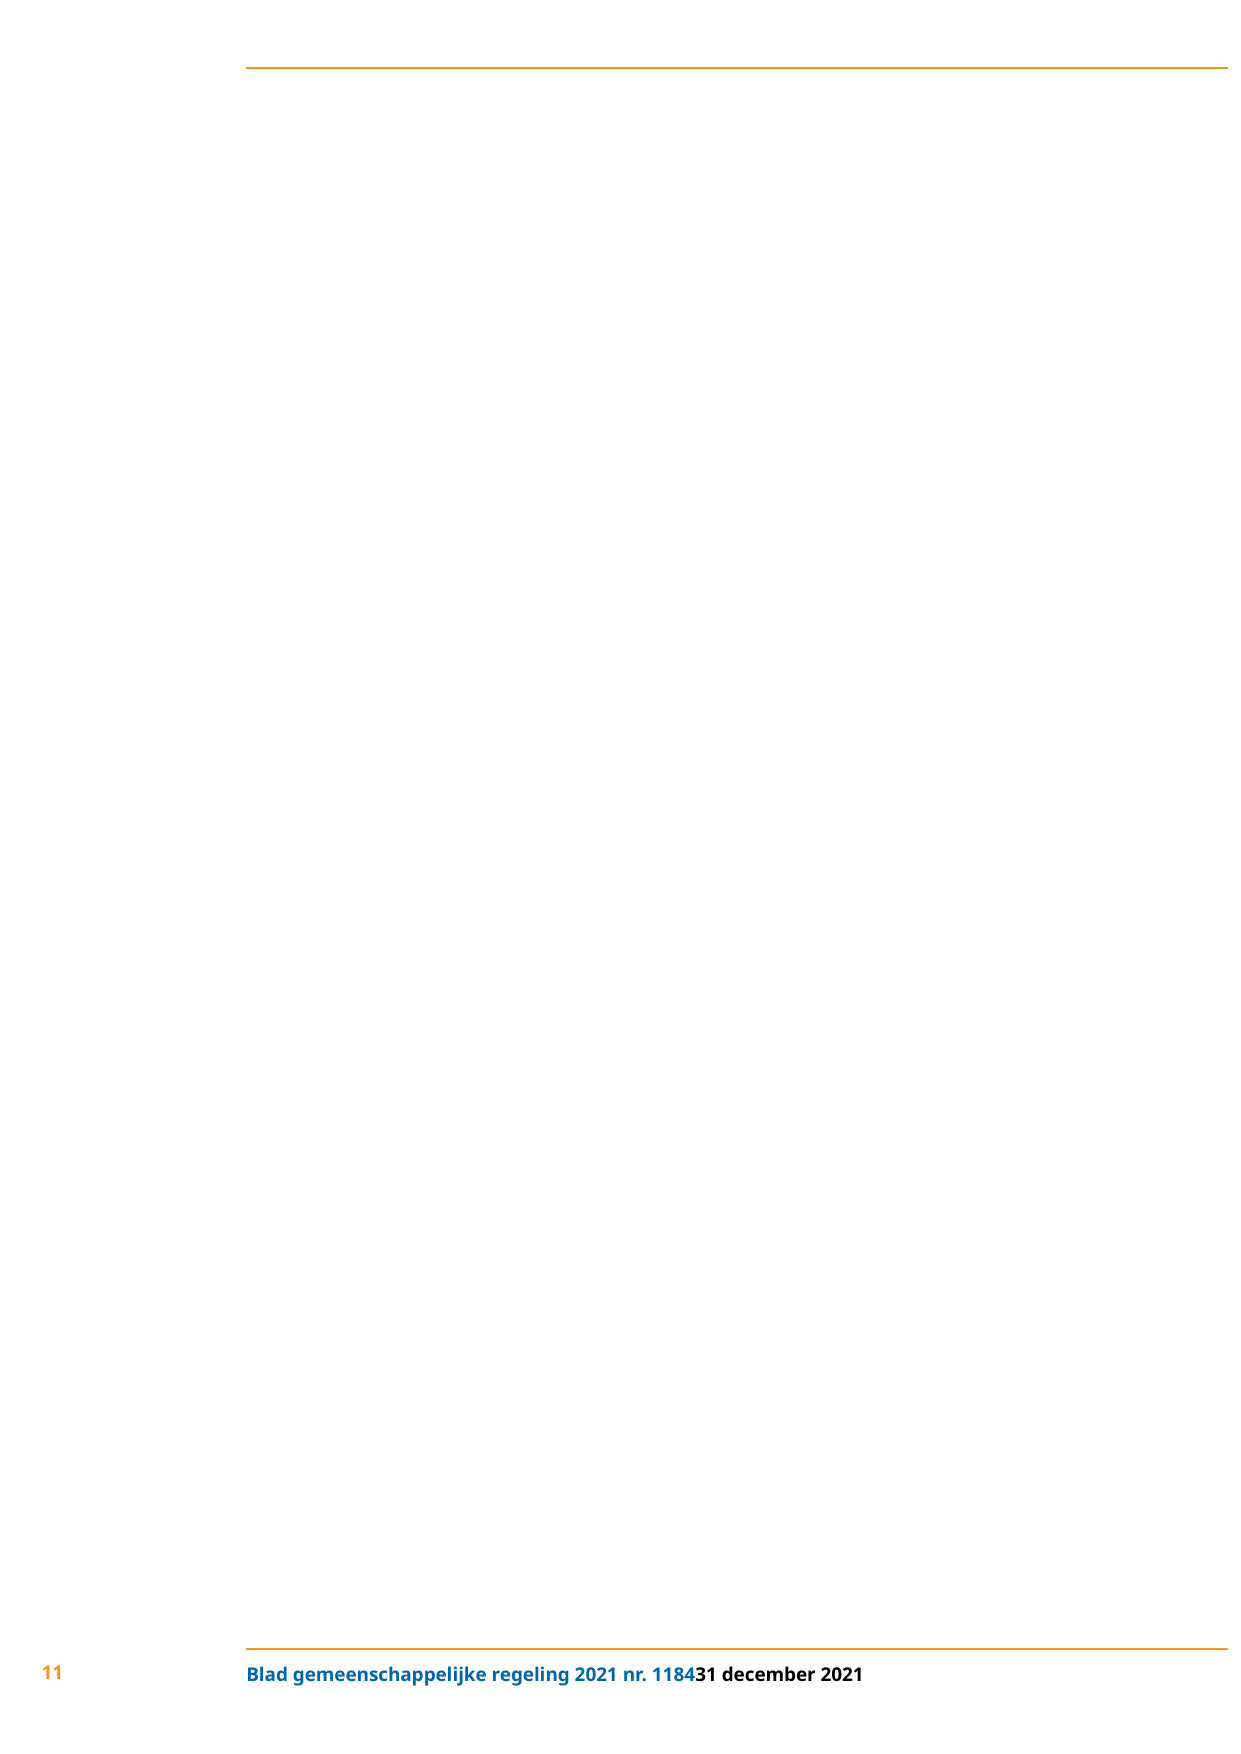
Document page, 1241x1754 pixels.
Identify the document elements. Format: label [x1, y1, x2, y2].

picture [41, 47, 231, 172]
